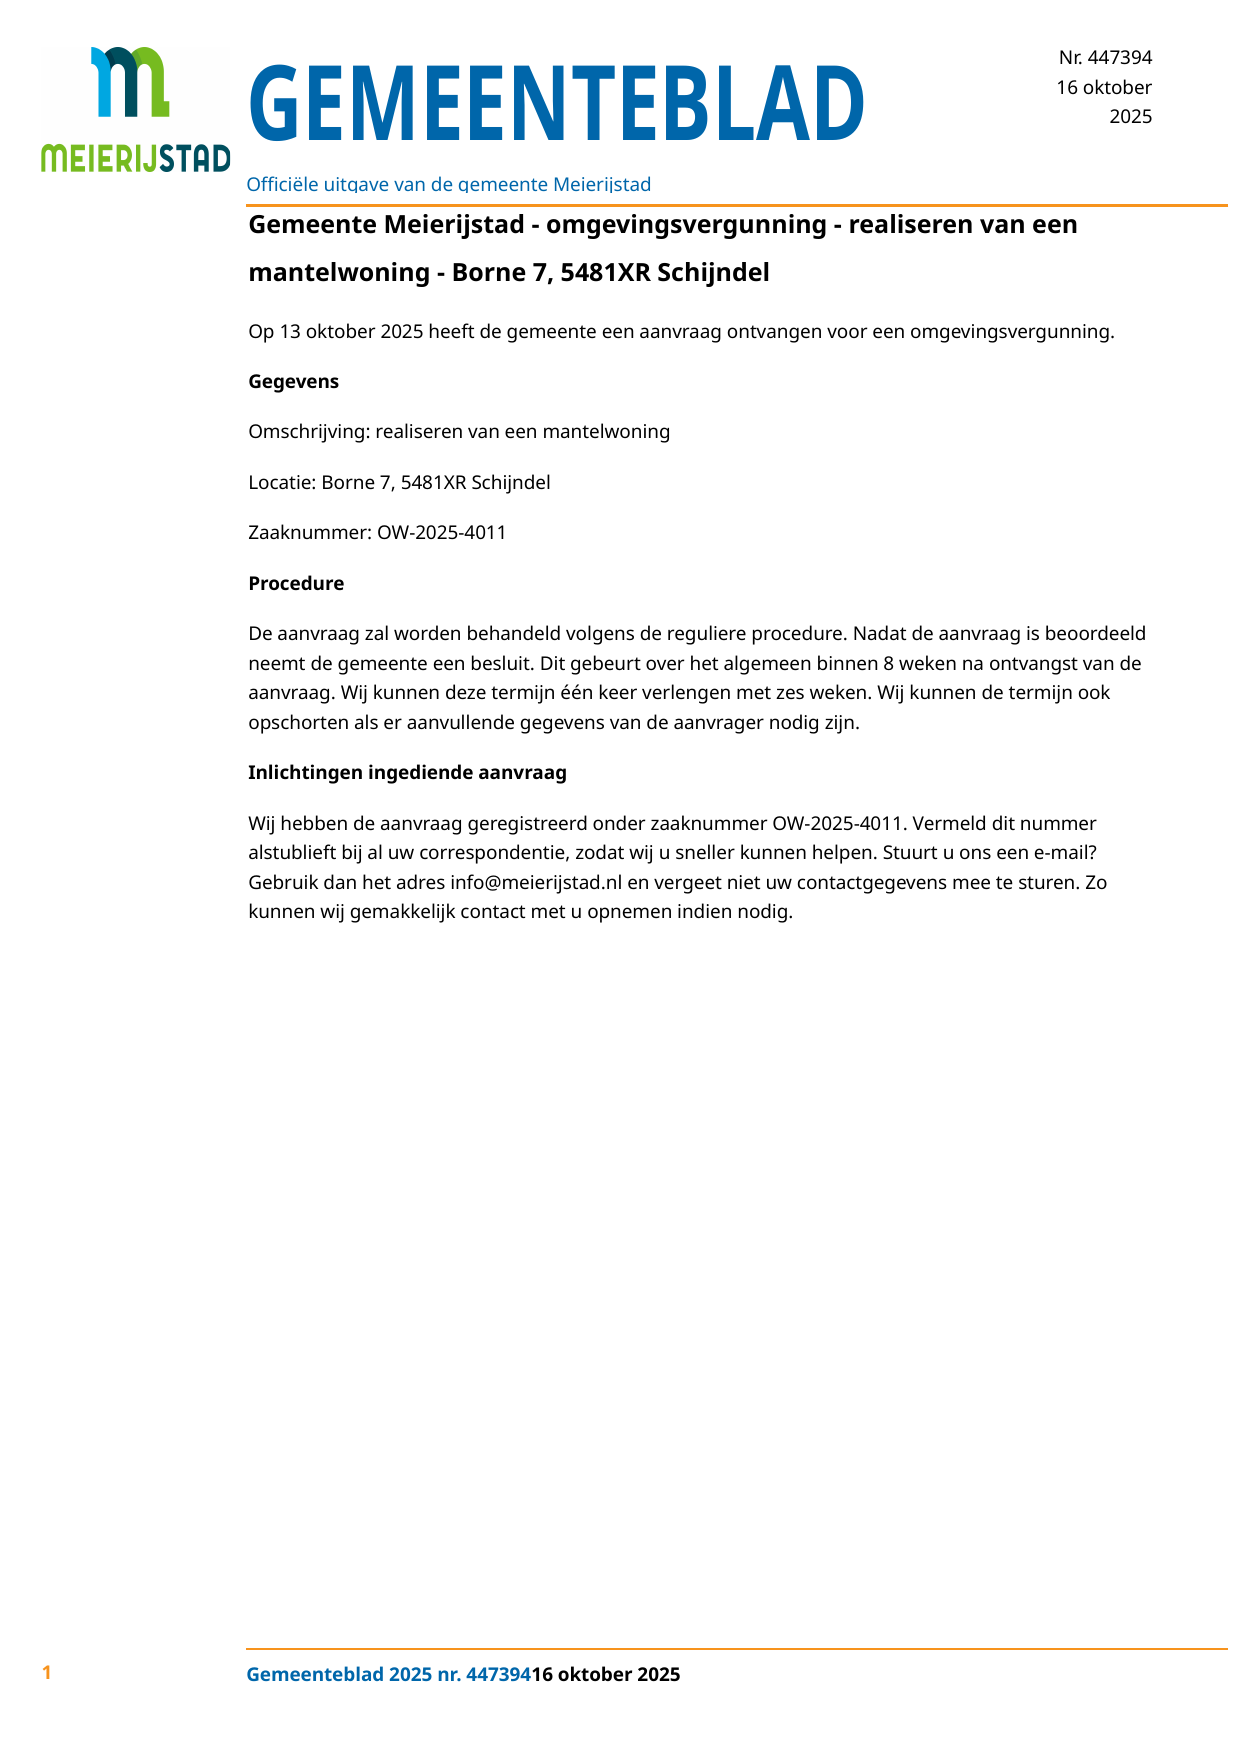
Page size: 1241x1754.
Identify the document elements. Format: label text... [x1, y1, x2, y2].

text Wij hebben de aanvraag geregistreerd onder zaaknummer OW-2025-4011. Vermeld dit nummer alstublieft bij al uw correspondentie, zodat wij u sneller kunnen helpen. Stuurt u ons een e-mail? Gebruik dan het adres info@meierijstad.nl en vergeet niet uw contactgegevens mee te sturen. Zo kunnen wij gemakkelijk contact met u opnemen indien nodig. [248, 810, 1152, 924]
text Gemeente Meierijstad - omgevingsvergunning - realiseren van een mantelwoning - Borne 7, 5481XR Schijndel [248, 207, 1152, 288]
text Omschrijving: realiseren van een mantelwoning [248, 419, 1152, 444]
text Zaaknummer: OW-2025-4011 [248, 519, 1152, 545]
text Op 13 oktober 2025 heeft de gemeente een aanvraag ontvangen voor een omgevingsvergunning. [248, 318, 1152, 344]
text Inlichtingen ingediende aanvraag [248, 759, 1152, 785]
text Gegevens [248, 368, 1152, 394]
text Procedure [248, 570, 1152, 596]
text Locatie: Borne 7, 5481XR Schijndel [248, 469, 1152, 495]
text De aanvraag zal worden behandeld volgens de reguliere procedure. Nadat de aanvraag is beoordeeld neemt de gemeente een besluit. Dit gebeurt over het algemeen binnen 8 weken na ontvangst van de aanvraag. Wij kunnen deze termijn één keer verlengen met zes weken. Wij kunnen de termijn ook opschorten als er aanvullende gegevens van de aanvrager nodig zijn. [248, 620, 1152, 735]
picture [41, 47, 231, 172]
